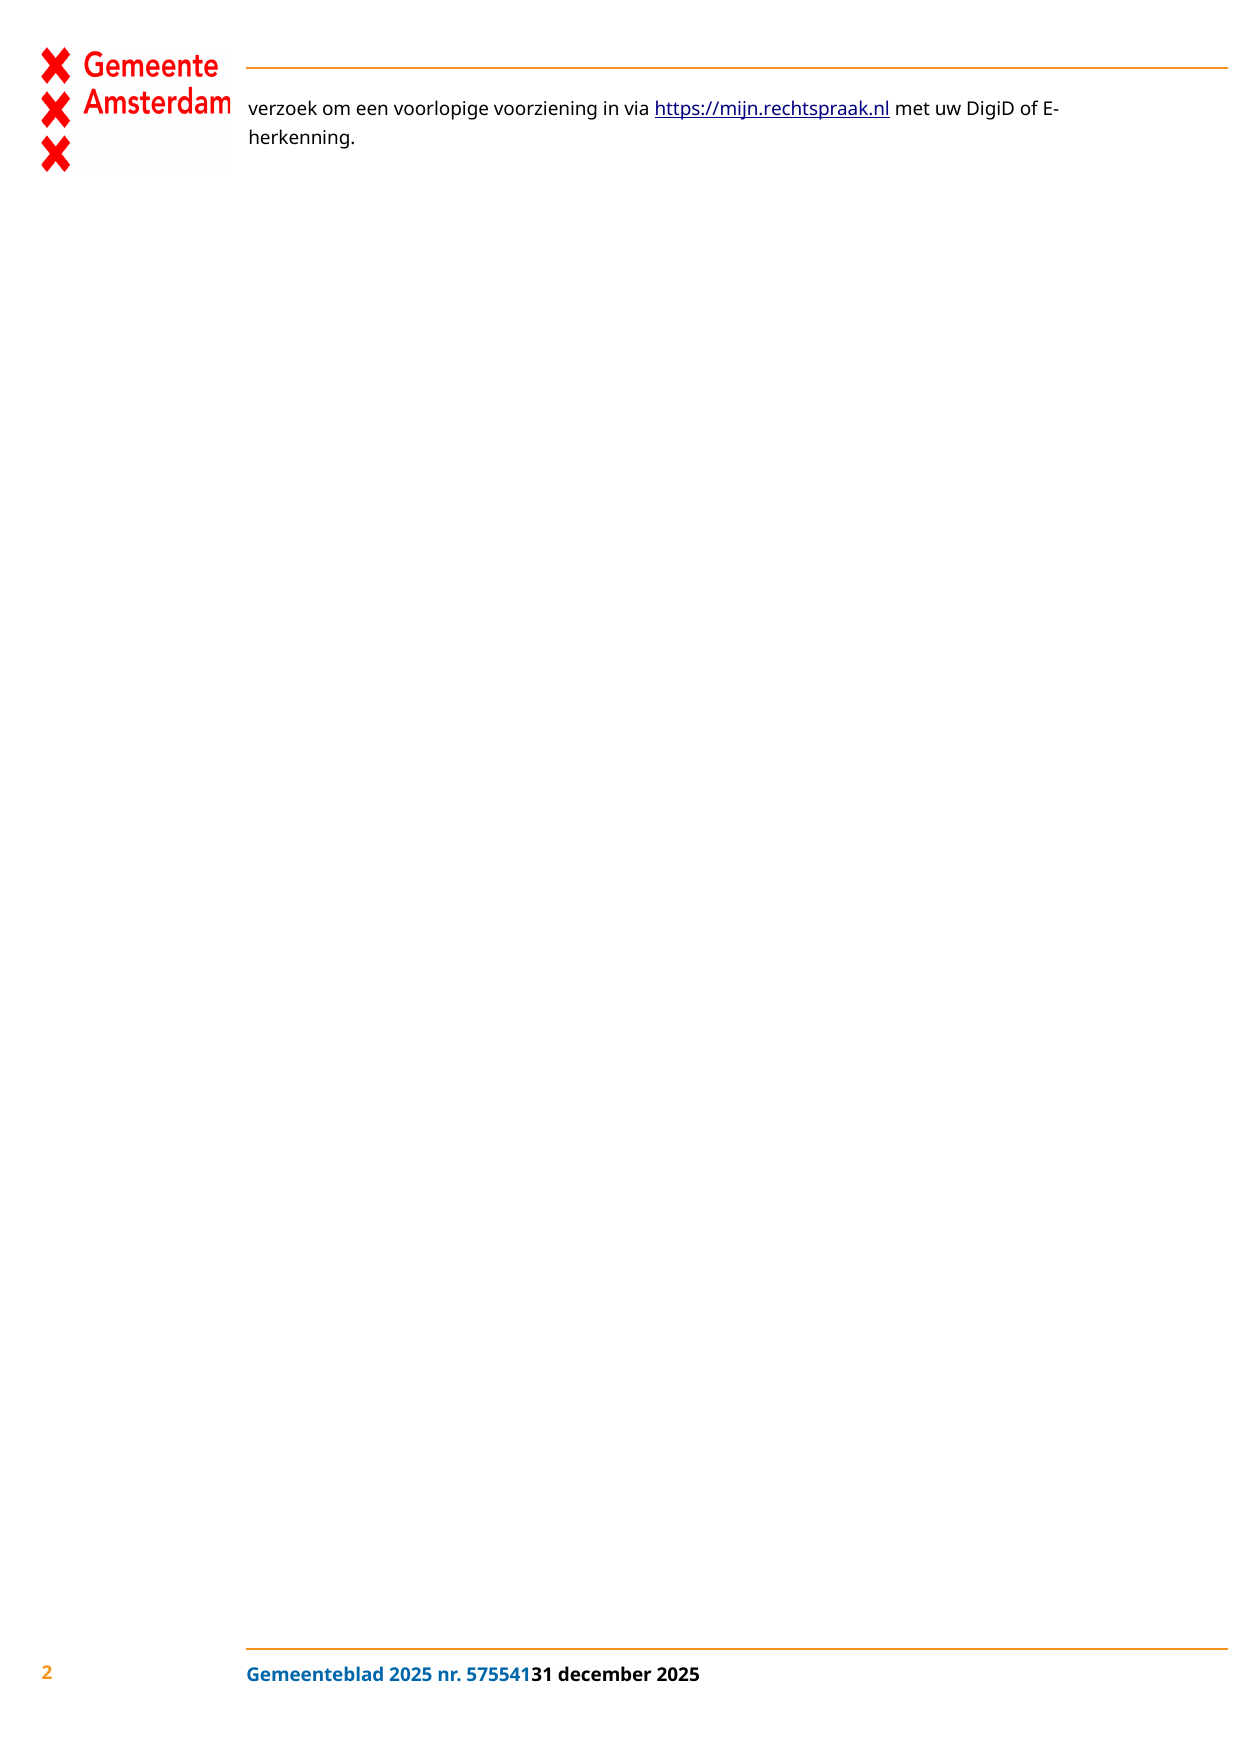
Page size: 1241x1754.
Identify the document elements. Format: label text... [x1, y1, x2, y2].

picture [41, 47, 231, 172]
text verzoek om een voorlopige voorziening in via https://mijn.rechtspraak.nl met uw DigiD of E-herkenning. [248, 95, 1152, 150]
